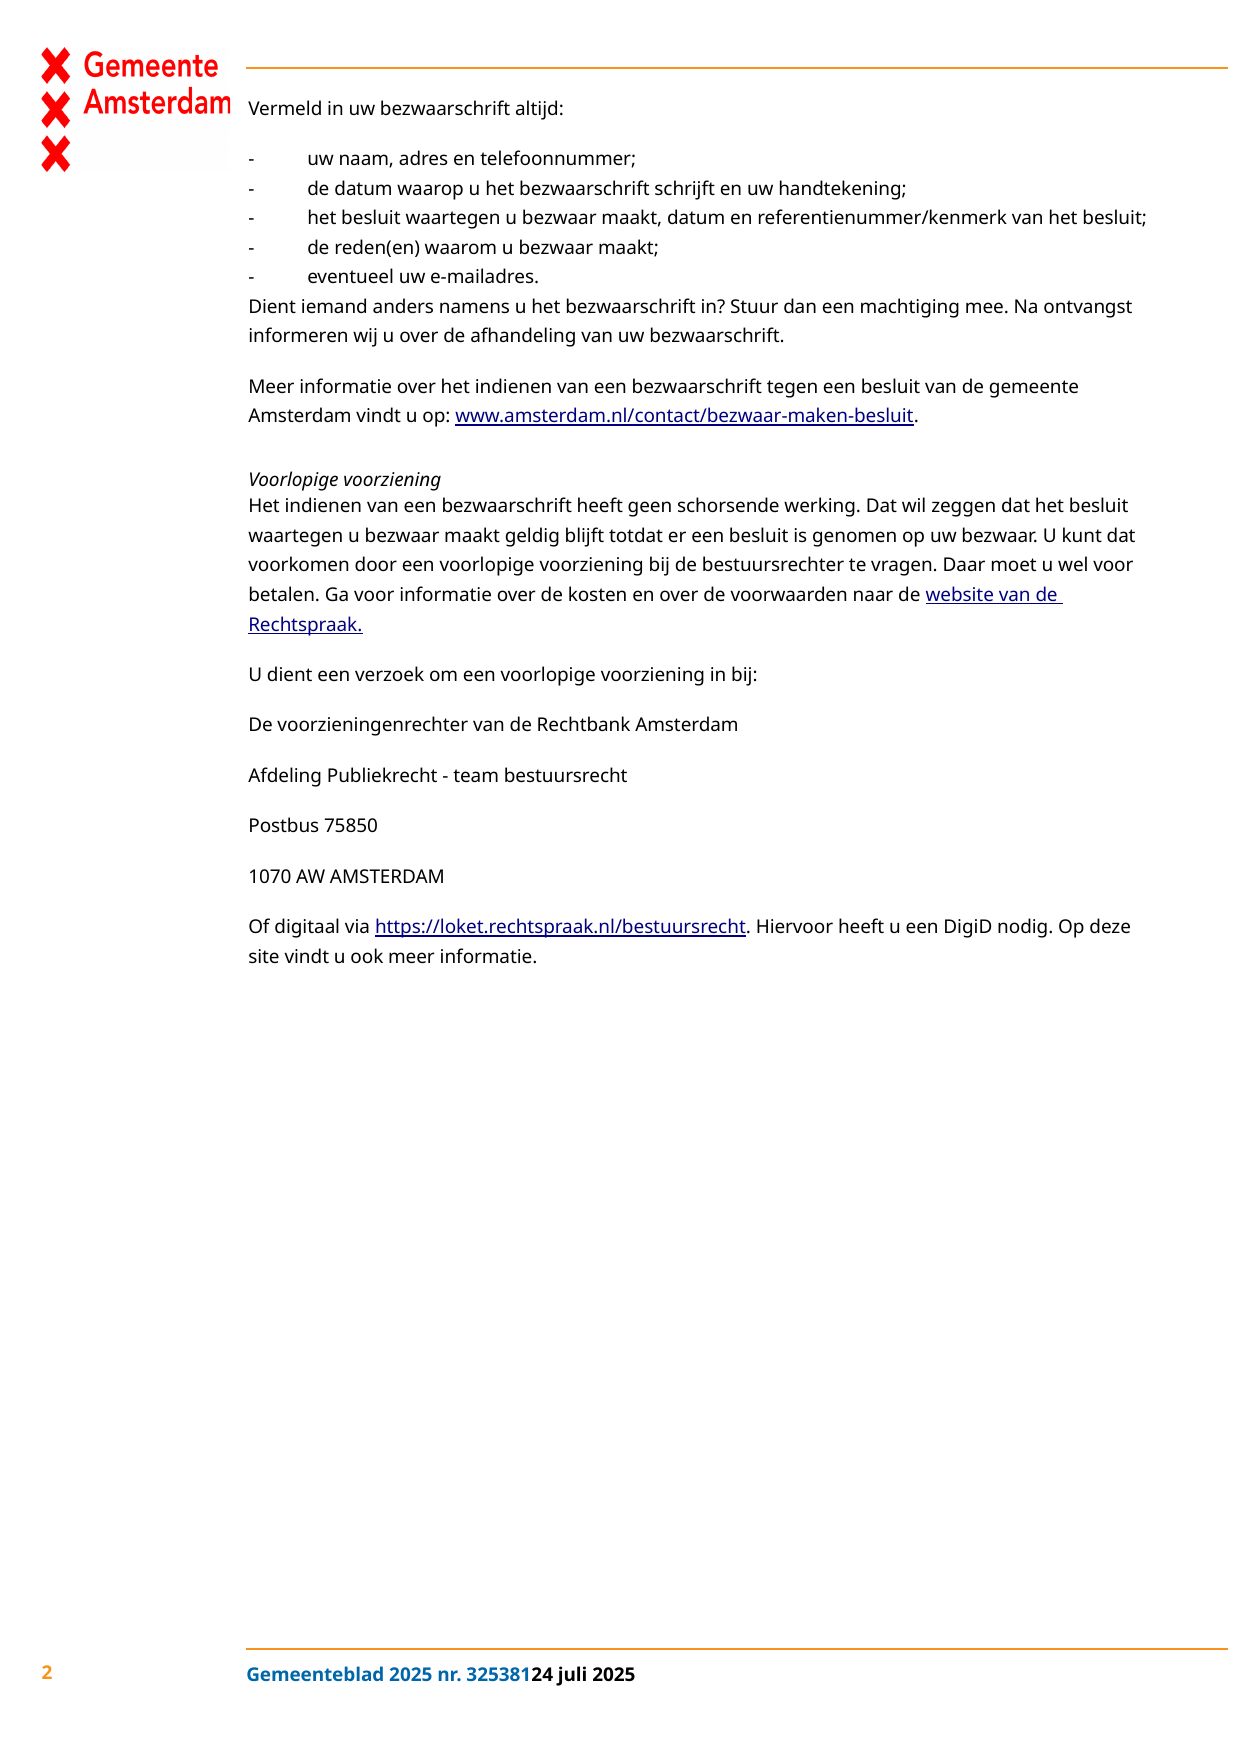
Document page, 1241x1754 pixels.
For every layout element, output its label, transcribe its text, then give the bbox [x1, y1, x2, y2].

text U dient een verzoek om een voorlopige voorziening in bij: [248, 661, 1152, 687]
list eventueel uw e-mailadres. [248, 263, 1152, 289]
list het besluit waartegen u bezwaar maakt, datum en referentienummer/kenmerk van het besluit; [248, 204, 1152, 230]
list uw naam, adres en telefoonnummer; [248, 145, 1152, 171]
text Voorlopige voorziening [248, 467, 1152, 492]
text Meer informatie over het indienen van een bezwaarschrift tegen een besluit van de gemeente Amsterdam vindt u op: www.amsterdam.nl/contact/bezwaar-maken-besluit. [248, 373, 1152, 428]
text Het indienen van een bezwaarschrift heeft geen schorsende werking. Dat wil zeggen dat het besluit waartegen u bezwaar maakt geldig blijft totdat er een besluit is genomen op uw bezwaar. U kunt dat voorkomen door een voorlopige voorziening bij de bestuursrechter te vragen. Daar moet u wel voor betalen. Ga voor informatie over de kosten en over de voorwaarden naar de website van de Rechtspraak. [248, 492, 1152, 636]
text Dient iemand anders namens u het bezwaarschrift in? Stuur dan een machtiging mee. Na ontvangst informeren wij u over de afhandeling van uw bezwaarschrift. [248, 293, 1152, 348]
text 1070 AW AMSTERDAM [248, 863, 1152, 888]
text Vermeld in uw bezwaarschrift altijd: [248, 95, 1152, 121]
text De voorzieningenrechter van de Rechtbank Amsterdam [248, 712, 1152, 737]
text Of digitaal via https://loket.rechtspraak.nl/bestuursrecht. Hiervoor heeft u een DigiD nodig. Op deze site vindt u ook meer informatie. [248, 913, 1152, 968]
text Postbus 75850 [248, 812, 1152, 838]
picture [41, 47, 231, 172]
text Afdeling Publiekrecht - team bestuursrecht [248, 762, 1152, 788]
list de datum waarop u het bezwaarschrift schrijft en uw handtekening; [248, 175, 1152, 201]
list de reden(en) waarom u bezwaar maakt; [248, 234, 1152, 260]
